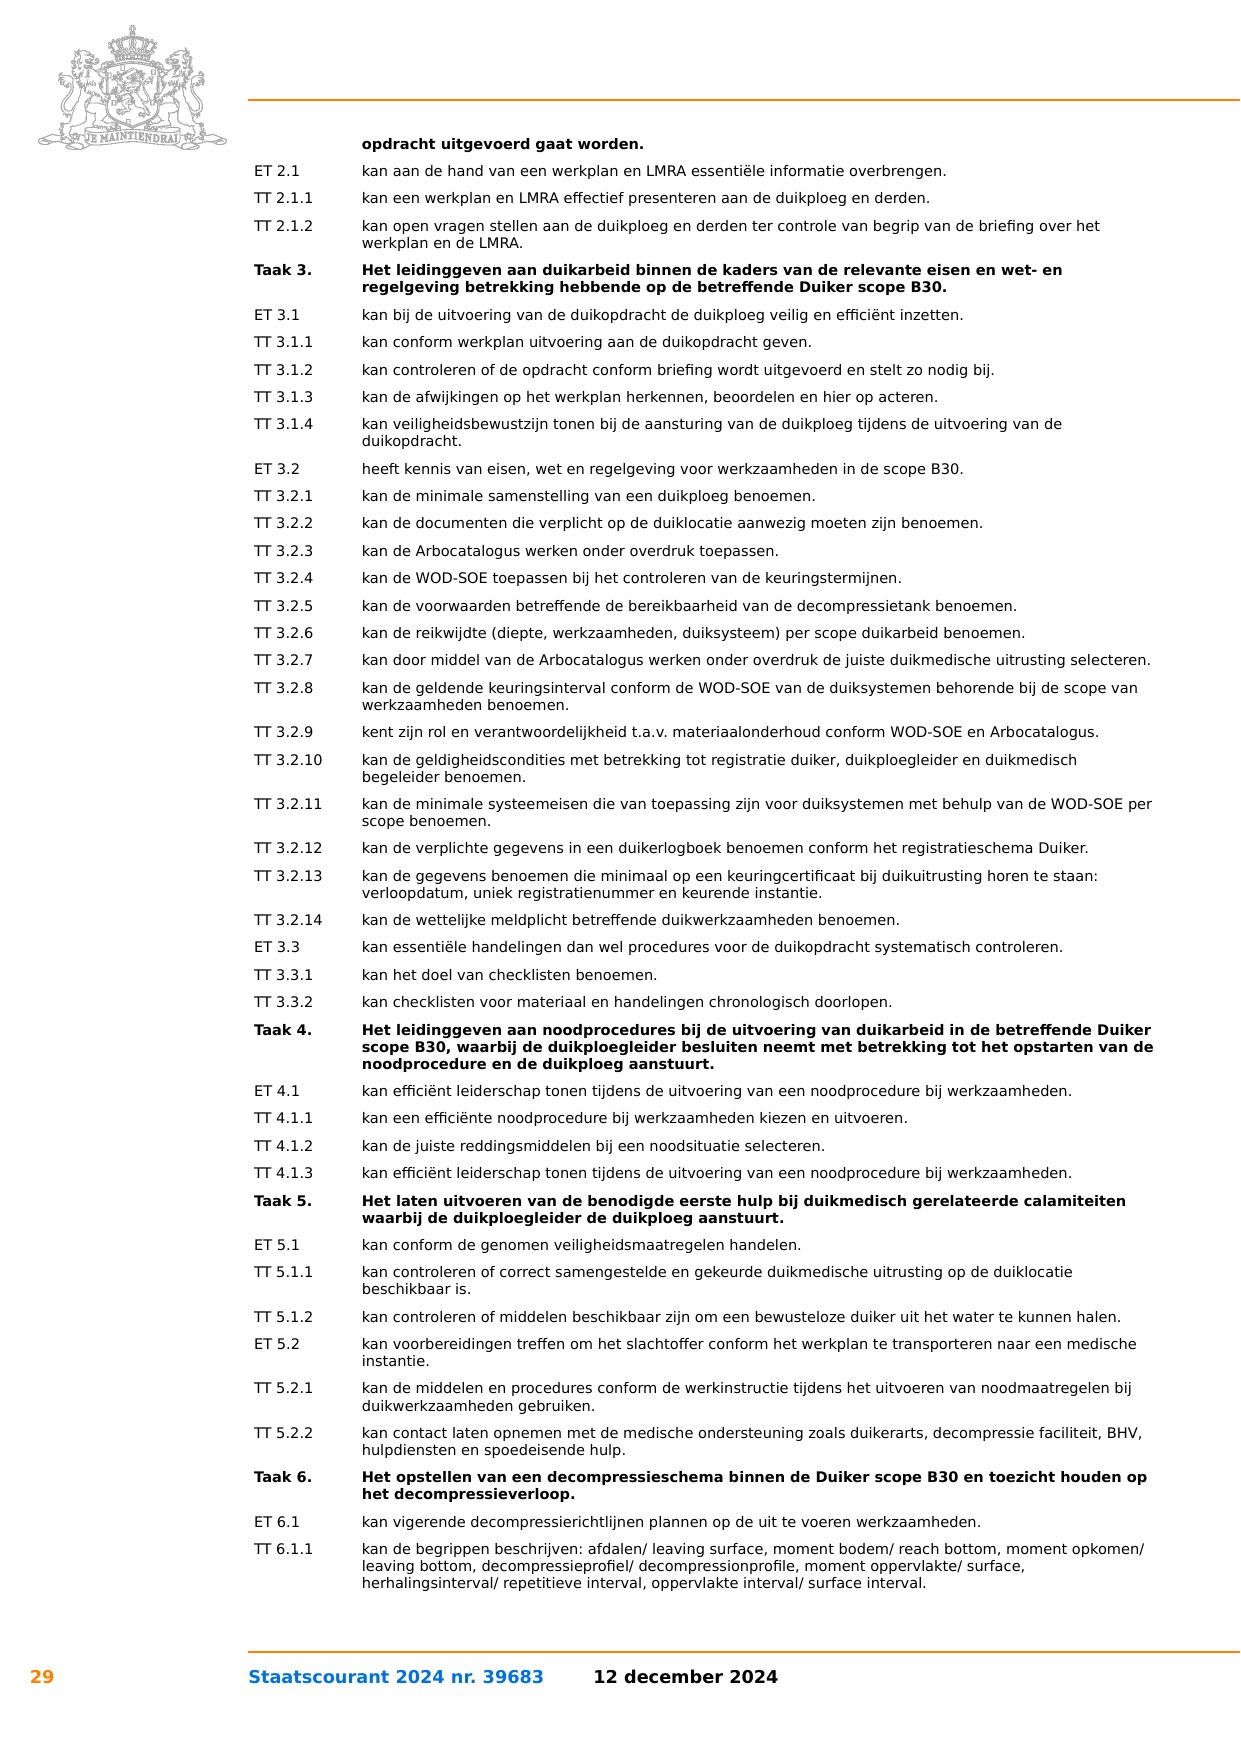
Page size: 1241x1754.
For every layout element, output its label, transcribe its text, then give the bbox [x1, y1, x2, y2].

table_cell TT 3.1.4 [249, 411, 355, 455]
table_cell heeft kennis van eisen, wet en regelgeving voor werkzaamheden in de scope B30. [356, 456, 1163, 482]
table_cell TT 3.1.3 [249, 384, 355, 410]
table_cell kan contact laten opnemen met de medische ondersteuning zoals duikerarts, decompressie faciliteit, BHV, hulpdiensten en spoedeisende hulp. [356, 1420, 1163, 1463]
table_cell TT 5.2.1 [249, 1376, 355, 1419]
table_cell ET 5.2 [249, 1331, 355, 1375]
table_cell kan een efficiënte noodprocedure bij werkzaamheden kiezen en uitvoeren. [356, 1106, 1163, 1132]
table_cell TT 3.2.8 [249, 675, 355, 718]
table_cell TT 3.1.2 [249, 357, 355, 383]
table_cell TT 2.1.2 [249, 213, 355, 256]
table_cell kan de geldende keuringsinterval conform de WOD-SOE van de duiksystemen behorende bij de scope van werkzaamheden benoemen. [356, 675, 1163, 718]
table_cell kan open vragen stellen aan de duikploeg en derden ter controle van begrip van de briefing over het werkplan en de LMRA. [356, 213, 1163, 256]
table_cell kan de geldigheidscondities met betrekking tot registratie duiker, duikploegleider en duikmedisch begeleider benoemen. [356, 747, 1163, 790]
table_cell TT 3.2.3 [249, 538, 355, 564]
table_cell ET 2.1 [249, 158, 355, 185]
table_cell TT 3.2.7 [249, 648, 355, 674]
table_cell Het leidinggeven aan duikarbeid binnen de kaders van de relevante eisen en wet- en regelgeving betrekking hebbende op de betreffende Duiker scope B30. [356, 258, 1163, 301]
picture [38, 25, 227, 150]
table_cell kan de Arbocatalogus werken onder overdruk toepassen. [356, 538, 1163, 564]
table_cell TT 5.1.2 [249, 1304, 355, 1330]
table_cell kan de reikwijdte (diepte, werkzaamheden, duiksysteem) per scope duikarbeid benoemen. [356, 620, 1163, 647]
table_cell ET 4.1 [249, 1078, 355, 1104]
table_cell ET 3.3 [249, 935, 355, 961]
table_cell TT 5.1.1 [249, 1260, 355, 1303]
table_cell Taak 4. [249, 1017, 355, 1077]
table_cell kan de documenten die verplicht op de duiklocatie aanwezig moeten zijn benoemen. [356, 511, 1163, 537]
table_cell TT 4.1.2 [249, 1133, 355, 1159]
table_cell TT 3.3.1 [249, 962, 355, 988]
table_cell Het leidinggeven aan noodprocedures bij de uitvoering van duikarbeid in de betreffende Duiker scope B30, waarbij de duikploegleider besluiten neemt met betrekking tot het opstarten van de noodprocedure en de duikploeg aanstuurt. [356, 1017, 1163, 1077]
table_cell TT 6.1.1 [249, 1536, 355, 1597]
table_cell Taak 6. [249, 1465, 355, 1508]
table_cell kan conform de genomen veiligheidsmaatregelen handelen. [356, 1232, 1163, 1258]
table_cell kan checklisten voor materiaal en handelingen chronologisch doorlopen. [356, 990, 1163, 1016]
table_cell [249, 131, 355, 157]
table_cell kan de minimale samenstelling van een duikploeg benoemen. [356, 483, 1163, 509]
table_cell TT 3.2.14 [249, 907, 355, 934]
table_cell TT 3.2.6 [249, 620, 355, 647]
table_cell kent zijn rol en verantwoordelijkheid t.a.v. materiaalonderhoud conform WOD-SOE en Arbocatalogus. [356, 719, 1163, 746]
table_cell kan veiligheidsbewustzijn tonen bij de aansturing van de duikploeg tijdens de uitvoering van de duikopdracht. [356, 411, 1163, 455]
table_cell kan controleren of correct samengestelde en gekeurde duikmedische uitrusting op de duiklocatie beschikbaar is. [356, 1260, 1163, 1303]
table_cell kan vigerende decompressierichtlijnen plannen op de uit te voeren werkzaamheden. [356, 1509, 1163, 1535]
table_cell TT 4.1.1 [249, 1106, 355, 1132]
table_cell kan de gegevens benoemen die minimaal op een keuringcertificaat bij duikuitrusting horen te staan: verloopdatum, uniek registratienummer en keurende instantie. [356, 863, 1163, 906]
table_cell kan conform werkplan uitvoering aan de duikopdracht geven. [356, 329, 1163, 356]
table_cell kan door middel van de Arbocatalogus werken onder overdruk de juiste duikmedische uitrusting selecteren. [356, 648, 1163, 674]
table_cell TT 3.2.11 [249, 791, 355, 834]
table_cell kan de juiste reddingsmiddelen bij een noodsituatie selecteren. [356, 1133, 1163, 1159]
table_cell kan voorbereidingen treffen om het slachtoffer conform het werkplan te transporteren naar een medische instantie. [356, 1331, 1163, 1375]
table_cell TT 3.2.9 [249, 719, 355, 746]
table_cell kan controleren of de opdracht conform briefing wordt uitgevoerd en stelt zo nodig bij. [356, 357, 1163, 383]
table_cell Het opstellen van een decompressieschema binnen de Duiker scope B30 en toezicht houden op het decompressieverloop. [356, 1465, 1163, 1508]
table_cell kan de afwijkingen op het werkplan herkennen, beoordelen en hier op acteren. [356, 384, 1163, 410]
table_cell kan essentiële handelingen dan wel procedures voor de duikopdracht systematisch controleren. [356, 935, 1163, 961]
table_cell kan de verplichte gegevens in een duikerlogboek benoemen conform het registratieschema Duiker. [356, 836, 1163, 862]
table_cell ET 3.2 [249, 456, 355, 482]
table_cell kan aan de hand van een werkplan en LMRA essentiële informatie overbrengen. [356, 158, 1163, 185]
table_cell kan de begrippen beschrijven: afdalen/ leaving surface, moment bodem/ reach bottom, moment opkomen/ leaving bottom, decompressieprofiel/ decompressionprofile, moment oppervlakte/ surface, herhalingsinterval/ repetitieve interval, oppervlakte interval/ surface interval. [356, 1536, 1163, 1597]
table_cell TT 3.2.1 [249, 483, 355, 509]
table_cell TT 3.3.2 [249, 990, 355, 1016]
table_cell kan de WOD-SOE toepassen bij het controleren van de keuringstermijnen. [356, 565, 1163, 592]
table_cell TT 3.2.2 [249, 511, 355, 537]
table_cell TT 5.2.2 [249, 1420, 355, 1463]
table_cell TT 3.2.5 [249, 593, 355, 619]
table_cell TT 3.2.4 [249, 565, 355, 592]
table_cell TT 4.1.3 [249, 1160, 355, 1187]
table_cell TT 3.1.1 [249, 329, 355, 356]
table_cell Taak 5. [249, 1188, 355, 1231]
table_cell TT 3.2.12 [249, 836, 355, 862]
table_cell ET 5.1 [249, 1232, 355, 1258]
table_cell TT 2.1.1 [249, 186, 355, 212]
table_cell TT 3.2.13 [249, 863, 355, 906]
table_cell kan bij de uitvoering van de duikopdracht de duikploeg veilig en efficiënt inzetten. [356, 302, 1163, 328]
table_cell kan de voorwaarden betreffende de bereikbaarheid van de decompressietank benoemen. [356, 593, 1163, 619]
table_cell kan controleren of middelen beschikbaar zijn om een bewusteloze duiker uit het water te kunnen halen. [356, 1304, 1163, 1330]
table_cell kan de wettelijke meldplicht betreffende duikwerkzaamheden benoemen. [356, 907, 1163, 934]
table_cell kan een werkplan en LMRA effectief presenteren aan de duikploeg en derden. [356, 186, 1163, 212]
table_cell ET 3.1 [249, 302, 355, 328]
table_cell kan de minimale systeemeisen die van toepassing zijn voor duiksystemen met behulp van de WOD-SOE per scope benoemen. [356, 791, 1163, 834]
table_cell kan de middelen en procedures conform de werkinstructie tijdens het uitvoeren van noodmaatregelen bij duikwerkzaamheden gebruiken. [356, 1376, 1163, 1419]
table_cell Taak 3. [249, 258, 355, 301]
table_cell kan efficiënt leiderschap tonen tijdens de uitvoering van een noodprocedure bij werkzaamheden. [356, 1160, 1163, 1187]
table_cell kan het doel van checklisten benoemen. [356, 962, 1163, 988]
table_cell kan efficiënt leiderschap tonen tijdens de uitvoering van een noodprocedure bij werkzaamheden. [356, 1078, 1163, 1104]
table_cell Het laten uitvoeren van de benodigde eerste hulp bij duikmedisch gerelateerde calamiteiten waarbij de duikploegleider de duikploeg aanstuurt. [356, 1188, 1163, 1231]
table_cell TT 3.2.10 [249, 747, 355, 790]
table_cell ET 6.1 [249, 1509, 355, 1535]
table_cell opdracht uitgevoerd gaat worden. [356, 131, 1163, 157]
